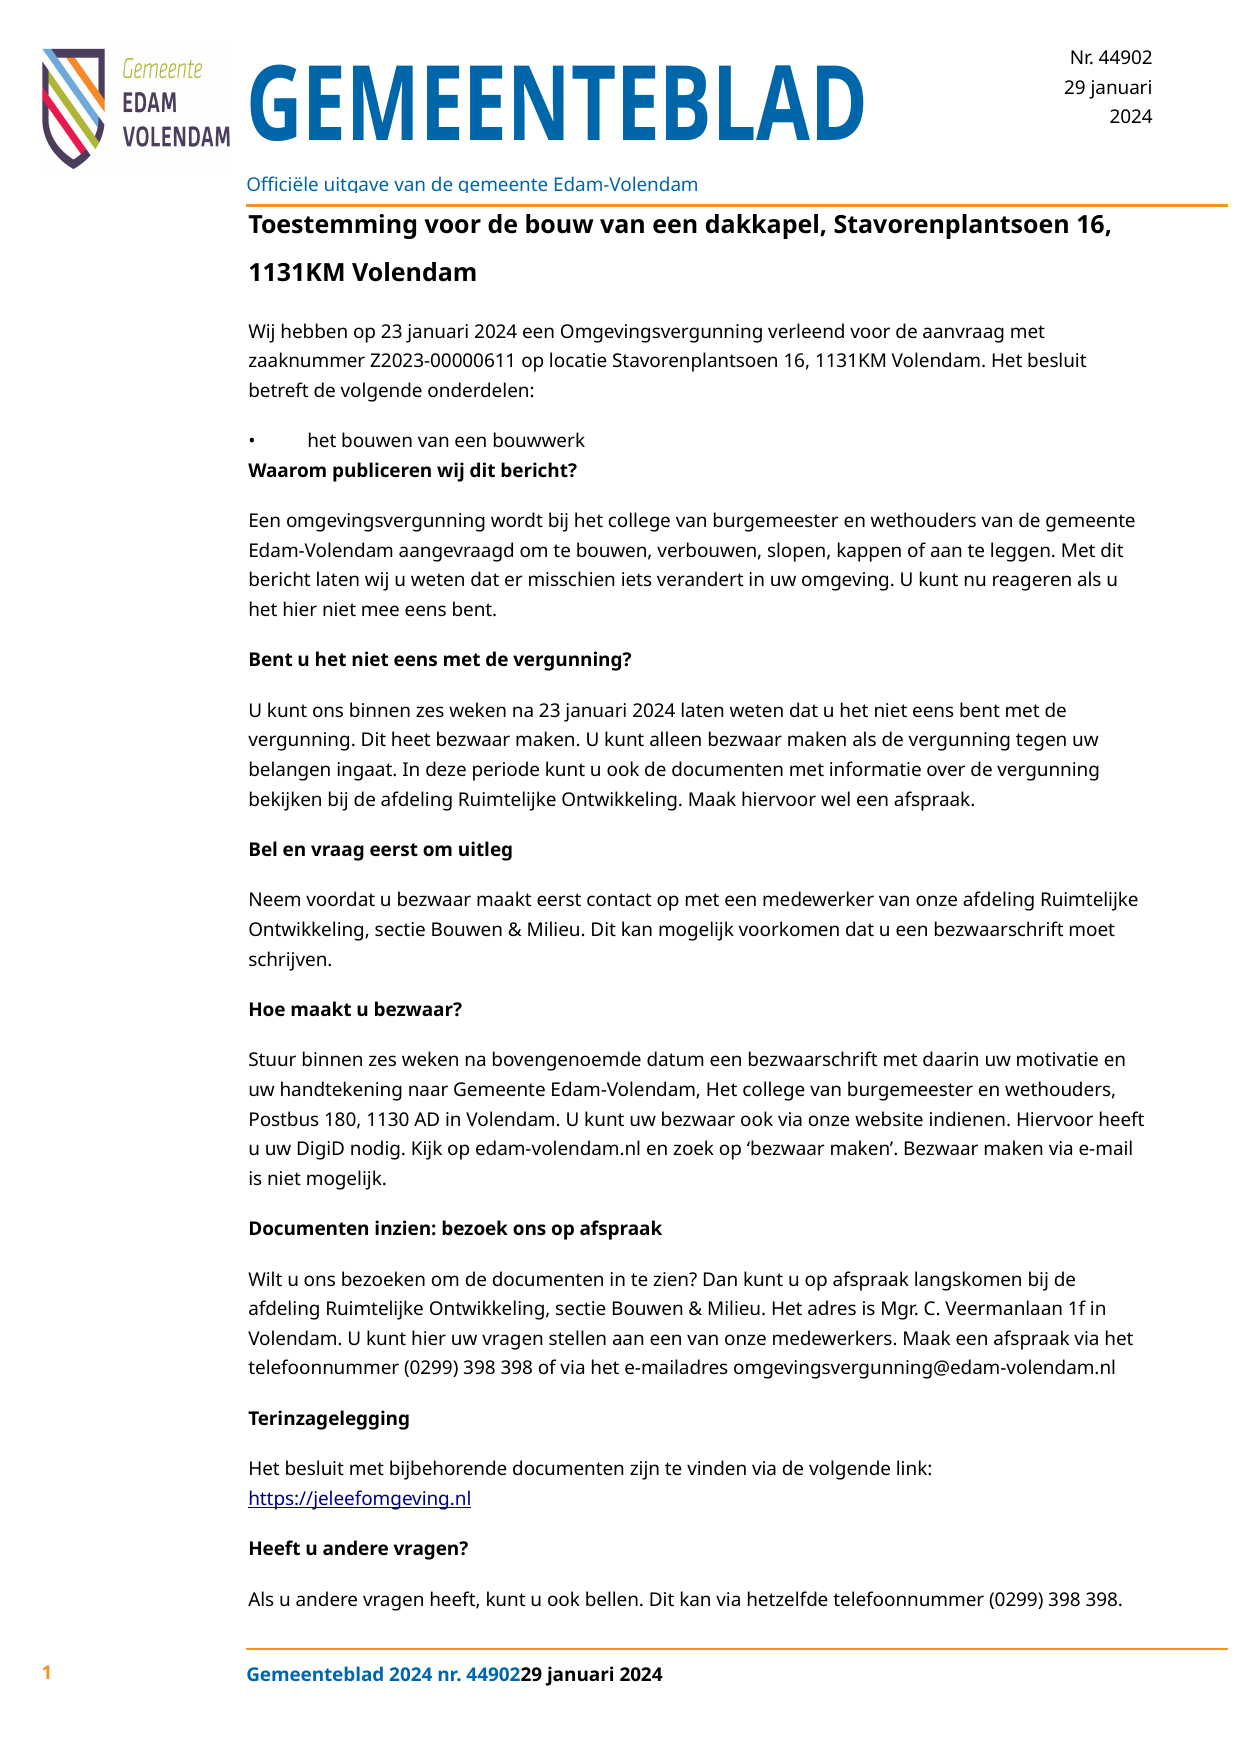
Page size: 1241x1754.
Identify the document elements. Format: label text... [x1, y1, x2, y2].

text Stuur binnen zes weken na bovengenoemde datum een bezwaarschrift met daarin uw motivatie en uw handtekening naar Gemeente Edam-Volendam, Het college van burgemeester en wethouders, Postbus 180, 1130 AD in Volendam. U kunt uw bezwaar ook via onze website indienen. Hiervoor heeft u uw DigiD nodig. Kijk op edam-volendam.nl en zoek op ‘bezwaar maken’. Bezwaar maken via e-mail is niet mogelijk. [248, 1047, 1152, 1191]
text Heeft u andere vragen? [248, 1535, 1152, 1561]
text Een omgevingsvergunning wordt bij het college van burgemeester en wethouders van de gemeente Edam-Volendam aangevraagd om te bouwen, verbouwen, slopen, kappen of aan te leggen. Met dit bericht laten wij u weten dat er misschien iets verandert in uw omgeving. U kunt nu reageren als u het hier niet mee eens bent. [248, 507, 1152, 622]
text Terinzagelegging [248, 1405, 1152, 1431]
text Bel en vraag eerst om uitleg [248, 836, 1152, 862]
text Als u andere vragen heeft, kunt u ook bellen. Dit kan via hetzelfde telefoonnummer (0299) 398 398. [248, 1586, 1152, 1612]
text Waarom publiceren wij dit bericht? [248, 457, 1152, 483]
text Wilt u ons bezoeken om de documenten in te zien? Dan kunt u op afspraak langskomen bij de afdeling Ruimtelijke Ontwikkeling, sectie Bouwen & Milieu. Het adres is Mgr. C. Veermanlaan 1f in Volendam. U kunt hier uw vragen stellen aan een van onze medewerkers. Maak een afspraak via het telefoonnummer (0299) 398 398 of via het e-mailadres omgevingsvergunning@edam-volendam.nl [248, 1266, 1152, 1380]
text Hoe maakt u bezwaar? [248, 996, 1152, 1022]
text Neem voordat u bezwaar maakt eerst contact op met een medewerker van onze afdeling Ruimtelijke Ontwikkeling, sectie Bouwen & Milieu. Dit kan mogelijk voorkomen dat u een bezwaarschrift moet schrijven. [248, 887, 1152, 972]
text Toestemming voor de bouw van een dakkapel, Stavorenplantsoen 16, 1131KM Volendam [248, 207, 1152, 288]
text Bent u het niet eens met de vergunning? [248, 647, 1152, 672]
text Documenten inzien: bezoek ons op afspraak [248, 1215, 1152, 1241]
text U kunt ons binnen zes weken na 23 januari 2024 laten weten dat u het niet eens bent met de vergunning. Dit heet bezwaar maken. U kunt alleen bezwaar maken als de vergunning tegen uw belangen ingaat. In deze periode kunt u ook de documenten met informatie over de vergunning bekijken bij de afdeling Ruimtelijke Ontwikkeling. Maak hiervoor wel een afspraak. [248, 697, 1152, 812]
text Het besluit met bijbehorende documenten zijn te vinden via de volgende link: https://jeleefomgeving.nl [248, 1455, 1152, 1511]
text Wij hebben op 23 januari 2024 een Omgevingsvergunning verleend voor de aanvraag met zaaknummer Z2023-00000611 op locatie Stavorenplantsoen 16, 1131KM Volendam. Het besluit betreft de volgende onderdelen: [248, 318, 1152, 403]
list het bouwen van een bouwwerk [248, 427, 1152, 453]
picture [41, 47, 231, 172]
